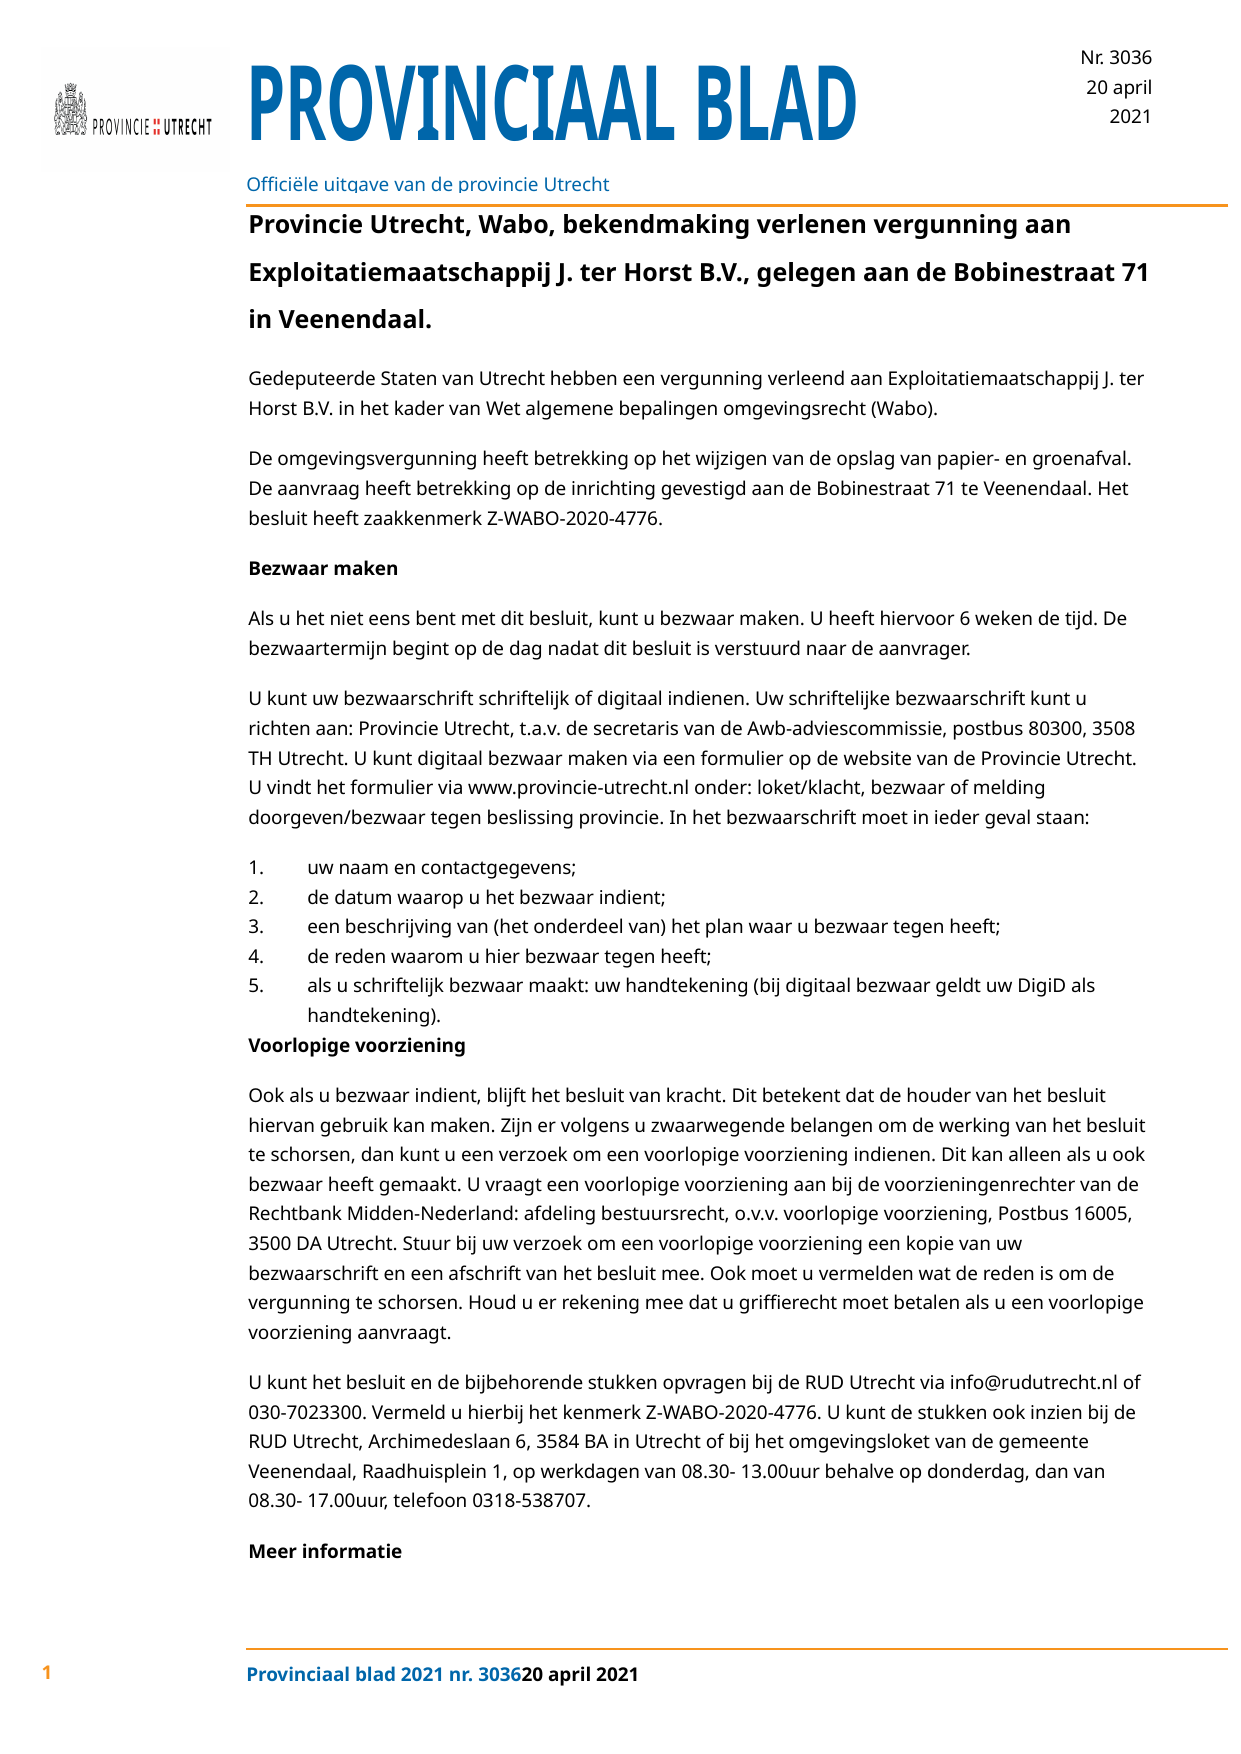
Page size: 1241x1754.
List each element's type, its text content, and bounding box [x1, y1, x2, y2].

text U kunt uw bezwaarschrift schriftelijk of digitaal indienen. Uw schriftelijke bezwaarschrift kunt u richten aan: Provincie Utrecht, t.a.v. de secretaris van de Awb-adviescommissie, postbus 80300, 3508 TH Utrecht. U kunt digitaal bezwaar maken via een formulier op de website van de Provincie Utrecht. U vindt het formulier via www.provincie-utrecht.nl onder: loket/klacht, bezwaar of melding doorgeven/bezwaar tegen beslissing provincie. In het bezwaarschrift moet in ieder geval staan: [248, 686, 1152, 829]
text Bezwaar maken [248, 555, 1152, 581]
list de datum waarop u het bezwaar indient; [248, 884, 1152, 909]
text De omgevingsvergunning heeft betrekking op het wijzigen van de opslag van papier- en groenafval. De aanvraag heeft betrekking op de inrichting gevestigd aan de Bobinestraat 71 te Veenendaal. Het besluit heeft zaakkenmerk Z-WABO-2020-4776. [248, 446, 1152, 530]
text Gedeputeerde Staten van Utrecht hebben een vergunning verleend aan Exploitatiemaatschappij J. ter Horst B.V. in het kader van Wet algemene bepalingen omgevingsrecht (Wabo). [248, 366, 1152, 421]
text U kunt het besluit en de bijbehorende stukken opvragen bij de RUD Utrecht via info@rudutrecht.nl of 030-7023300. Vermeld u hierbij het kenmerk Z-WABO-2020-4776. U kunt de stukken ook inzien bij de RUD Utrecht, Archimedeslaan 6, 3584 BA in Utrecht of bij het omgevingsloket van de gemeente Veenendaal, Raadhuisplein 1, op werkdagen van 08.30- 13.00uur behalve op donderdag, dan van 08.30- 17.00uur, telefoon 0318-538707. [248, 1369, 1152, 1513]
list de reden waarom u hier bezwaar tegen heeft; [248, 943, 1152, 969]
text Voorlopige voorziening [248, 1032, 1152, 1057]
list uw naam en contactgegevens; [248, 854, 1152, 880]
picture [41, 47, 231, 172]
text Meer informatie [248, 1538, 1152, 1564]
text Als u het niet eens bent met dit besluit, kunt u bezwaar maken. U heeft hiervoor 6 weken de tijd. De bezwaartermijn begint op de dag nadat dit besluit is verstuurd naar de aanvrager. [248, 606, 1152, 661]
list een beschrijving van (het onderdeel van) het plan waar u bezwaar tegen heeft; [248, 913, 1152, 939]
text Ook als u bezwaar indient, blijft het besluit van kracht. Dit betekent dat de houder van het besluit hiervan gebruik kan maken. Zijn er volgens u zwaarwegende belangen om de werking van het besluit te schorsen, dan kunt u een verzoek om een voorlopige voorziening indienen. Dit kan alleen als u ook bezwaar heeft gemaakt. U vraagt een voorlopige voorziening aan bij de voorzieningenrechter van de Rechtbank Midden-Nederland: afdeling bestuursrecht, o.v.v. voorlopige voorziening, Postbus 16005, 3500 DA Utrecht. Stuur bij uw verzoek om een voorlopige voorziening een kopie van uw bezwaarschrift en een afschrift van het besluit mee. Ook moet u vermelden wat de reden is om de vergunning te schorsen. Houd u er rekening mee dat u griffierecht moet betalen als u een voorlopige voorziening aanvraagt. [248, 1082, 1152, 1344]
text Provincie Utrecht, Wabo, bekendmaking verlenen vergunning aan Exploitatiemaatschappij J. ter Horst B.V., gelegen aan de Bobinestraat 71 in Veenendaal. [248, 207, 1152, 336]
list als u schriftelijk bezwaar maakt: uw handtekening (bij digitaal bezwaar geldt uw DigiD als handtekening). [248, 973, 1152, 1028]
